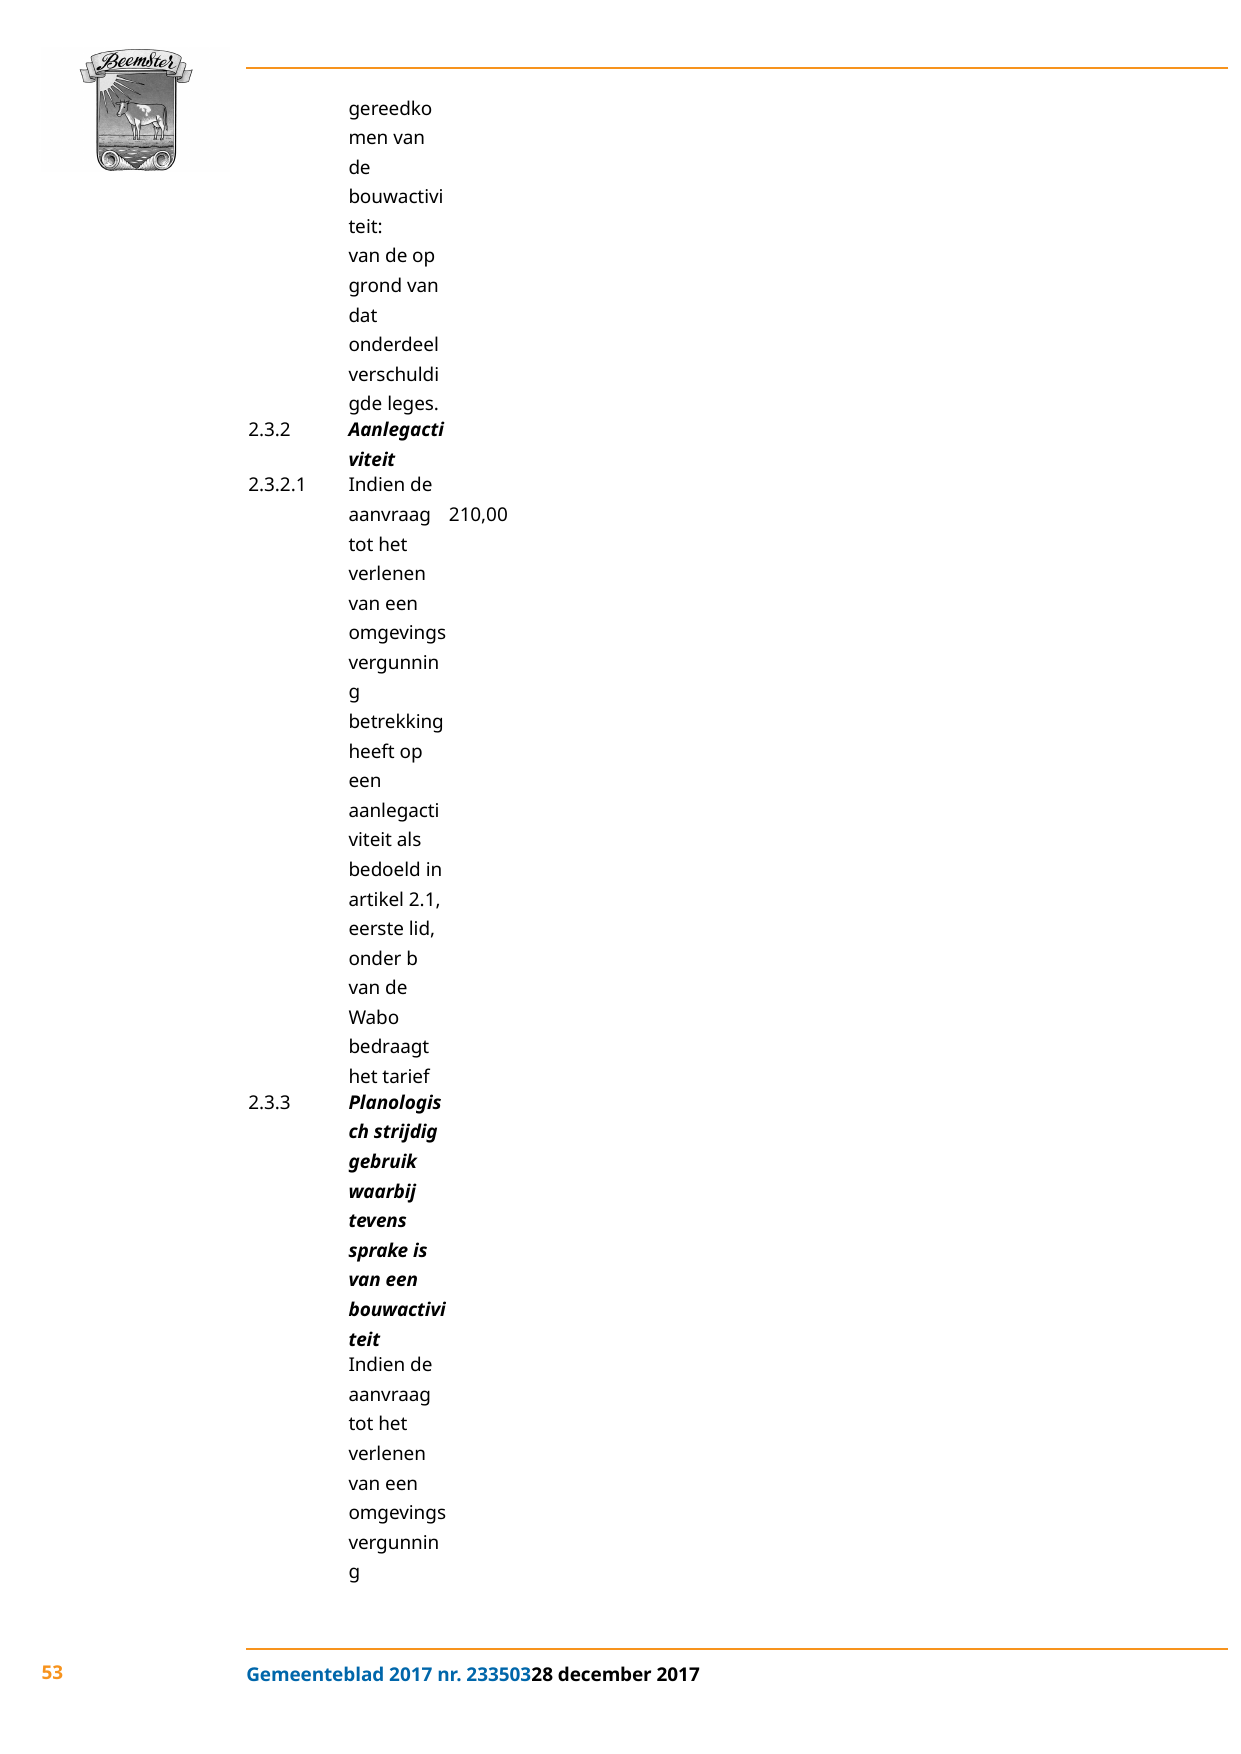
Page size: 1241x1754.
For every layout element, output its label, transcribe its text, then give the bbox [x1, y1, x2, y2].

table_cell Planologisch strijdig gebruik waarbij tevens sprake is van een bouwactiviteit [348, 1089, 449, 1351]
table_cell [248, 95, 348, 416]
table_cell Indien de aanvraag tot het verlenen van een omgevingsvergunning betrekking heeft op een aanlegactiviteit als bedoeld in artikel 2.1, eerste lid, onder b van de Wabo bedraagt het tarief [348, 472, 449, 1089]
table_cell [449, 1089, 549, 1351]
table_cell 2.3.2 [248, 416, 348, 472]
table_cell 2.3.3 [248, 1089, 348, 1351]
table_cell Aanlegactiviteit [348, 416, 449, 472]
table_cell 210,00 [449, 472, 549, 1089]
table_cell [449, 95, 549, 416]
picture [41, 47, 231, 172]
table_cell [449, 1351, 549, 1584]
table_cell [449, 416, 549, 472]
table_cell [248, 1351, 348, 1584]
table_cell Indien de aanvraag tot het verlenen van een omgevingsvergunning [348, 1351, 449, 1584]
table_cell 2.3.2.1 [248, 472, 348, 1089]
table_cell gereedkomen van de bouwactiviteit: van de op grond van dat onderdeel verschuldigde leges. [348, 95, 449, 416]
